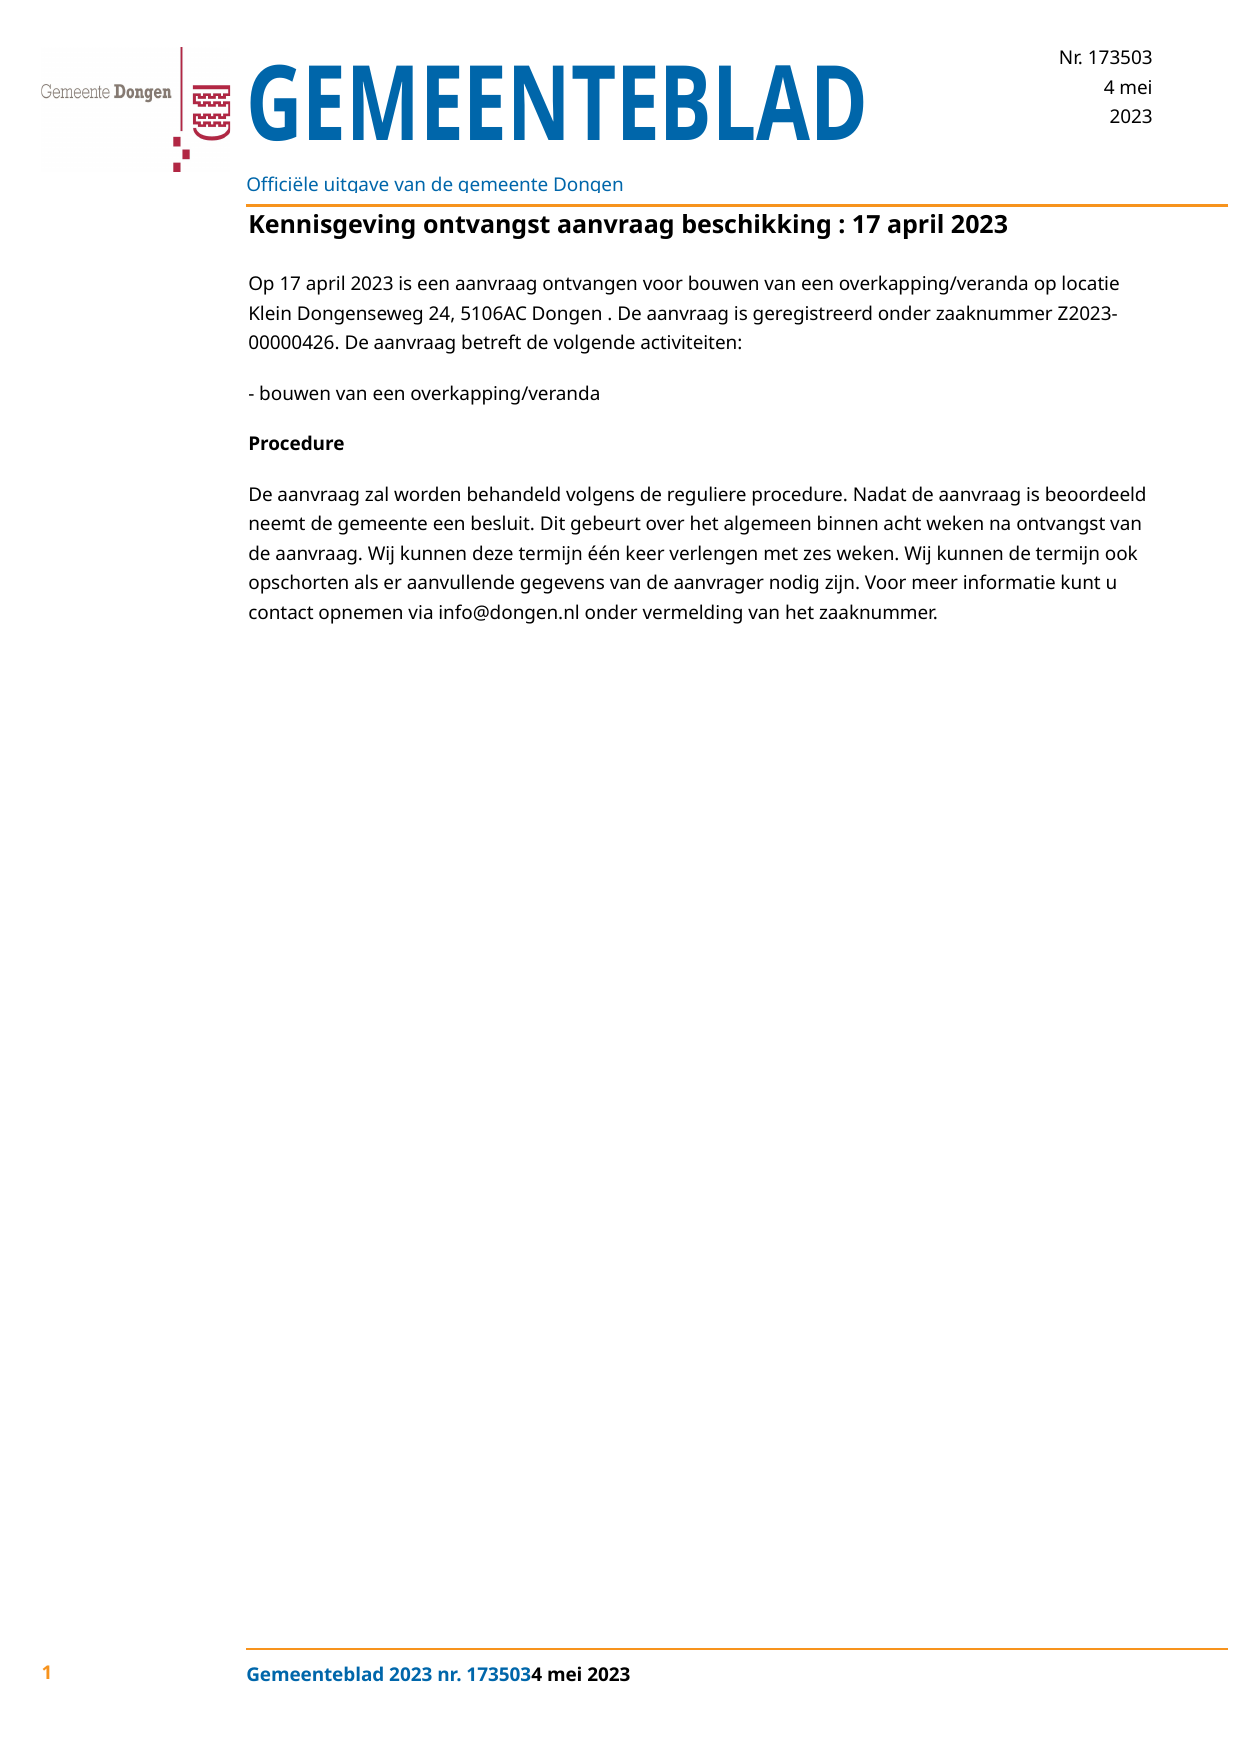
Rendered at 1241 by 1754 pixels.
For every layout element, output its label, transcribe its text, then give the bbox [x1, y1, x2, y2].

text Kennisgeving ontvangst aanvraag beschikking : 17 april 2023 [248, 207, 1152, 241]
text Op 17 april 2023 is een aanvraag ontvangen voor bouwen van een overkapping/veranda op locatie Klein Dongenseweg 24, 5106AC Dongen . De aanvraag is geregistreerd onder zaaknummer Z2023-00000426. De aanvraag betreft de volgende activiteiten: [248, 270, 1152, 355]
text - bouwen van een overkapping/veranda [248, 380, 1152, 406]
picture [41, 47, 231, 172]
text Procedure [248, 430, 1152, 456]
text De aanvraag zal worden behandeld volgens de reguliere procedure. Nadat de aanvraag is beoordeeld neemt de gemeente een besluit. Dit gebeurt over het algemeen binnen acht weken na ontvangst van de aanvraag. Wij kunnen deze termijn één keer verlengen met zes weken. Wij kunnen de termijn ook opschorten als er aanvullende gegevens van de aanvrager nodig zijn. Voor meer informatie kunt u contact opnemen via info@dongen.nl onder vermelding van het zaaknummer. [248, 481, 1152, 625]
